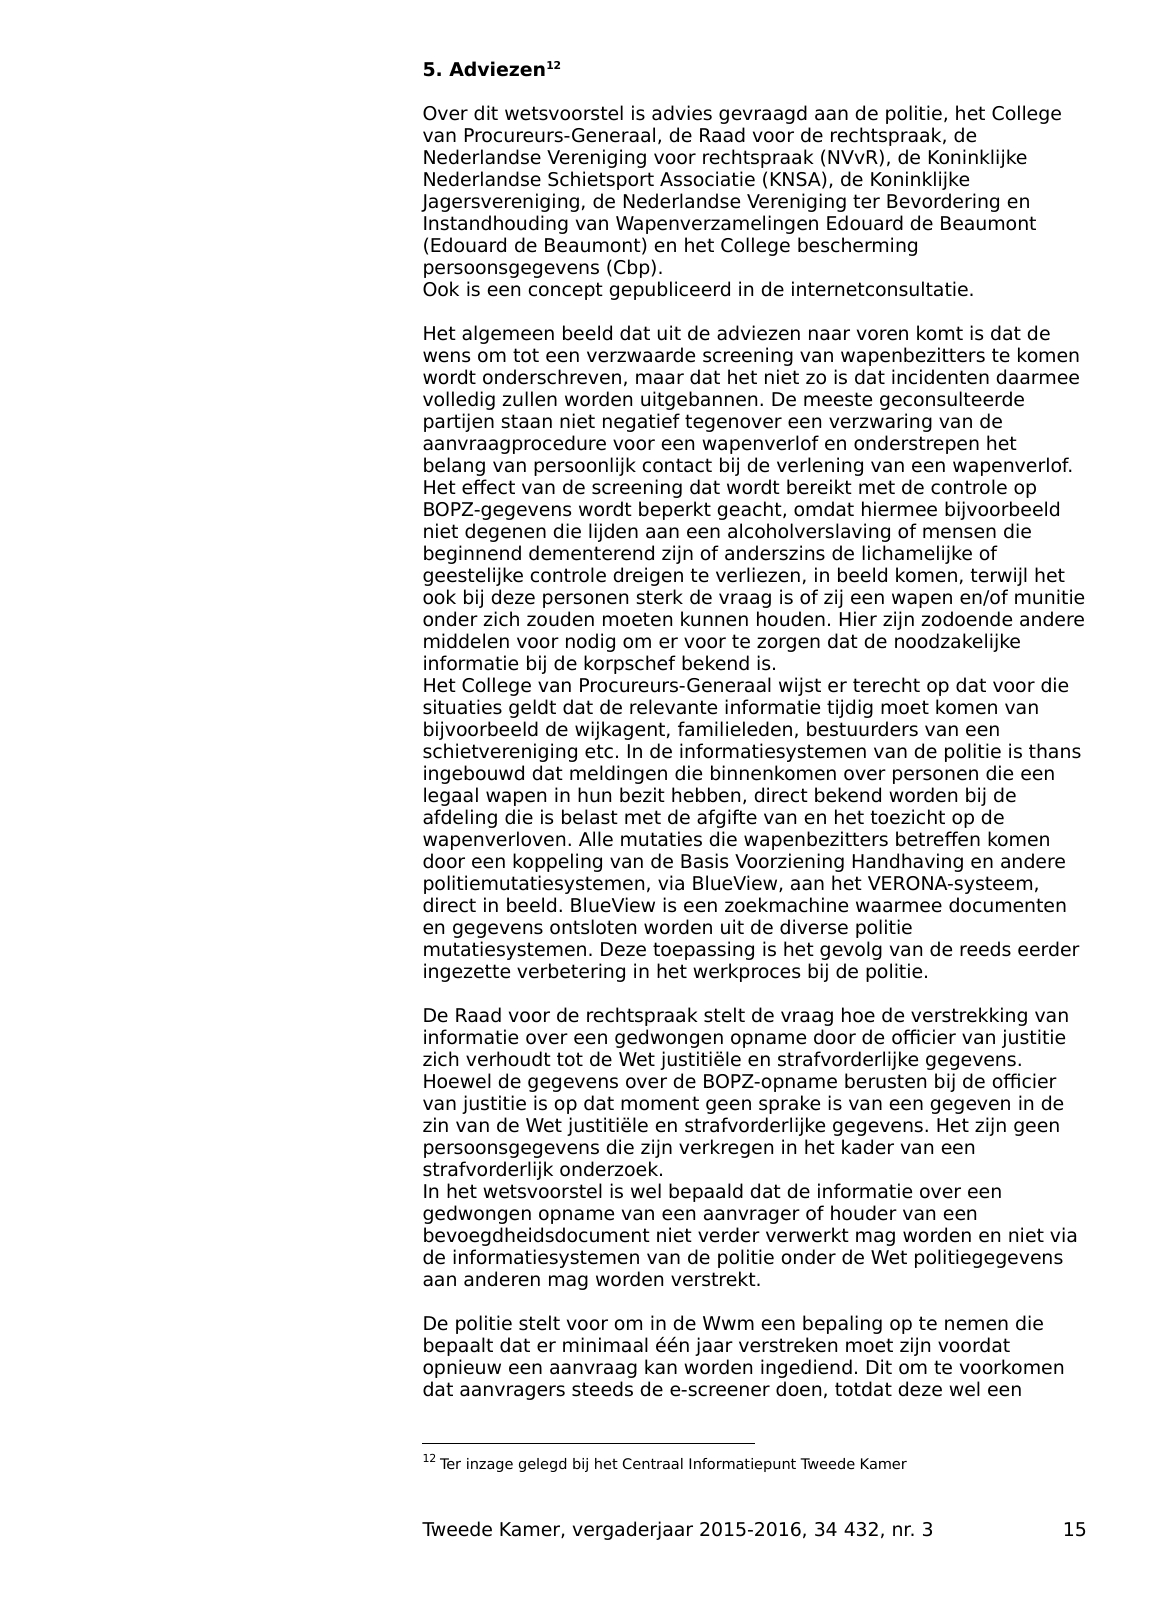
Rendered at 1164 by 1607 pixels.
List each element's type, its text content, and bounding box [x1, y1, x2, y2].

text De politie stelt voor om in de Wwm een bepaling op te nemen die bepaalt dat er minimaal één jaar verstreken moet zijn voordat opnieuw een aanvraag kan worden ingediend. Dit om te voorkomen dat aanvragers steeds de e-screener doen, totdat deze wel een [422, 1313, 1087, 1401]
text De Raad voor de rechtspraak stelt de vraag hoe de verstrekking van informatie over een gedwongen opname door de officier van justitie zich verhoudt tot de Wet justitiële en strafvorderlijke gegevens. Hoewel de gegevens over de BOPZ-opname berusten bij de officier van justitie is op dat moment geen sprake is van een gegeven in de zin van de Wet justitiële en strafvorderlijke gegevens. Het zijn geen persoonsgegevens die zijn verkregen in het kader van een strafvorderlijk onderzoek. [422, 1005, 1087, 1181]
text Ook is een concept gepubliceerd in de internetconsultatie. [422, 279, 1087, 301]
text Over dit wetsvoorstel is advies gevraagd aan de politie, het College van Procureurs-Generaal, de Raad voor de rechtspraak, de Nederlandse Vereniging voor rechtspraak (NVvR), de Koninklijke Nederlandse Schietsport Associatie (KNSA), de Koninklijke Jagersvereniging, de Nederlandse Vereniging ter Bevordering en Instandhouding van Wapenverzamelingen Edouard de Beaumont (Edouard de Beaumont) en het College bescherming persoonsgegevens (Cbp). [422, 103, 1087, 279]
text Het algemeen beeld dat uit de adviezen naar voren komt is dat de wens om tot een verzwaarde screening van wapenbezitters te komen wordt onderschreven, maar dat het niet zo is dat incidenten daarmee volledig zullen worden uitgebannen. De meeste geconsulteerde partijen staan niet negatief tegenover een verzwaring van de aanvraagprocedure voor een wapenverlof en onderstrepen het belang van persoonlijk contact bij de verlening van een wapenverlof. Het effect van de screening dat wordt bereikt met de controle op BOPZ-gegevens wordt beperkt geacht, omdat hiermee bijvoorbeeld niet degenen die lijden aan een alcoholverslaving of mensen die beginnend dementerend zijn of anderszins de lichamelijke of geestelijke controle dreigen te verliezen, in beeld komen, terwijl het ook bij deze personen sterk de vraag is of zij een wapen en/of munitie onder zich zouden moeten kunnen houden. Hier zijn zodoende andere middelen voor nodig om er voor te zorgen dat de noodzakelijke informatie bij de korpschef bekend is. [422, 323, 1087, 675]
subtitle 5. Adviezen [422, 59, 1087, 81]
text Ter inzage gelegd bij het Centraal Informatiepunt Tweede Kamer [422, 1452, 1087, 1474]
text In het wetsvoorstel is wel bepaald dat de informatie over een gedwongen opname van een aanvrager of houder van een bevoegdheidsdocument niet verder verwerkt mag worden en niet via de informatiesystemen van de politie onder de Wet politiegegevens aan anderen mag worden verstrekt. [422, 1181, 1087, 1291]
text Het College van Procureurs-Generaal wijst er terecht op dat voor die situaties geldt dat de relevante informatie tijdig moet komen van bijvoorbeeld de wijkagent, familieleden, bestuurders van een schietvereniging etc. In de informatiesystemen van de politie is thans ingebouwd dat meldingen die binnenkomen over personen die een legaal wapen in hun bezit hebben, direct bekend worden bij de afdeling die is belast met de afgifte van en het toezicht op de wapenverloven. Alle mutaties die wapenbezitters betreffen komen door een koppeling van de Basis Voorziening Handhaving en andere politiemutatiesystemen, via BlueView, aan het VERONA-systeem, direct in beeld. BlueView is een zoekmachine waarmee documenten en gegevens ontsloten worden uit de diverse politie mutatiesystemen. Deze toepassing is het gevolg van de reeds eerder ingezette verbetering in het werkproces bij de politie. [422, 675, 1087, 983]
